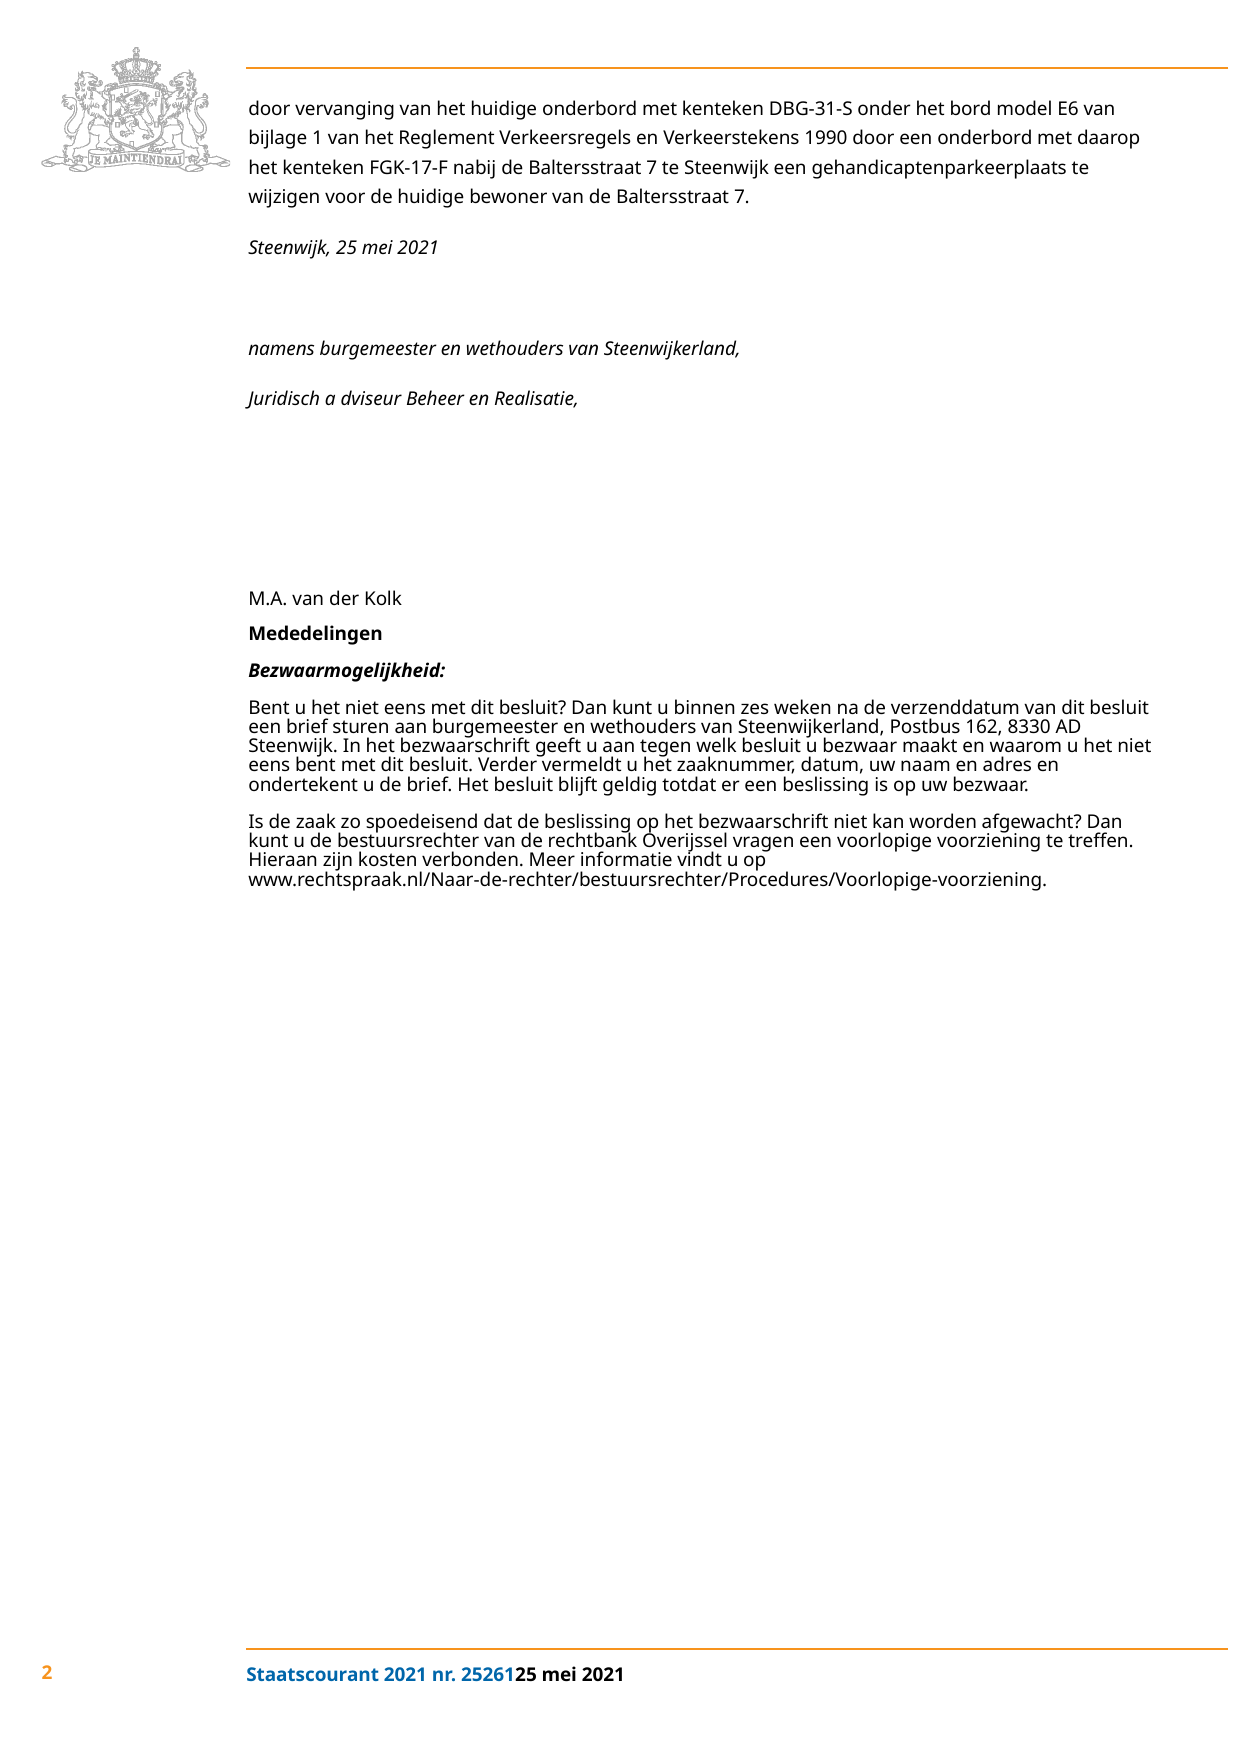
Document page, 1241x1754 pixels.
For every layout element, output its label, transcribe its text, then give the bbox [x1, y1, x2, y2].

text namens burgemeester en wethouders van Steenwijkerland, [248, 335, 1152, 361]
text Is de zaak zo spoedeisend dat de beslissing op het bezwaarschrift niet kan worden afgewacht? Dan kunt u de bestuursrechter van de rechtbank Overijssel vragen een voorlopige voorziening te treffen. Hieraan zijn kosten verbonden. Meer informatie vindt u op www.rechtspraak.nl/Naar-de-rechter/bestuursrechter/Procedures/Voorlopige-voorziening. [248, 813, 1152, 890]
text Mededelingen [248, 625, 1152, 644]
text Bent u het niet eens met dit besluit? Dan kunt u binnen zes weken na de verzenddatum van dit besluit een brief sturen aan burgemeester en wethouders van Steenwijkerland, Postbus 162, 8330 AD Steenwijk. In het bezwaarschrift geeft u aan tegen welk besluit u bezwaar maakt en waarom u het niet eens bent met dit besluit. Verder vermeldt u het zaaknummer, datum, uw naam en adres en ondertekent u de brief. Het besluit blijft geldig totdat er een beslissing is op uw bezwaar. [248, 699, 1152, 795]
text Bezwaarmogelijkheid: [248, 662, 1152, 681]
text Juridisch a dviseur Beheer en Realisatie, [248, 385, 1152, 411]
text M.A. van der Kolk [248, 585, 1152, 611]
text Steenwijk, 25 mei 2021 [248, 234, 1152, 260]
picture [41, 47, 231, 172]
text door vervanging van het huidige onderbord met kenteken DBG-31-S onder het bord model E6 van bijlage 1 van het Reglement Verkeersregels en Verkeerstekens 1990 door een onderbord met daarop het kenteken FGK-17-F nabij de Baltersstraat 7 te Steenwijk een gehandicaptenparkeerplaats te wijzigen voor de huidige bewoner van de Baltersstraat 7. [248, 95, 1152, 209]
